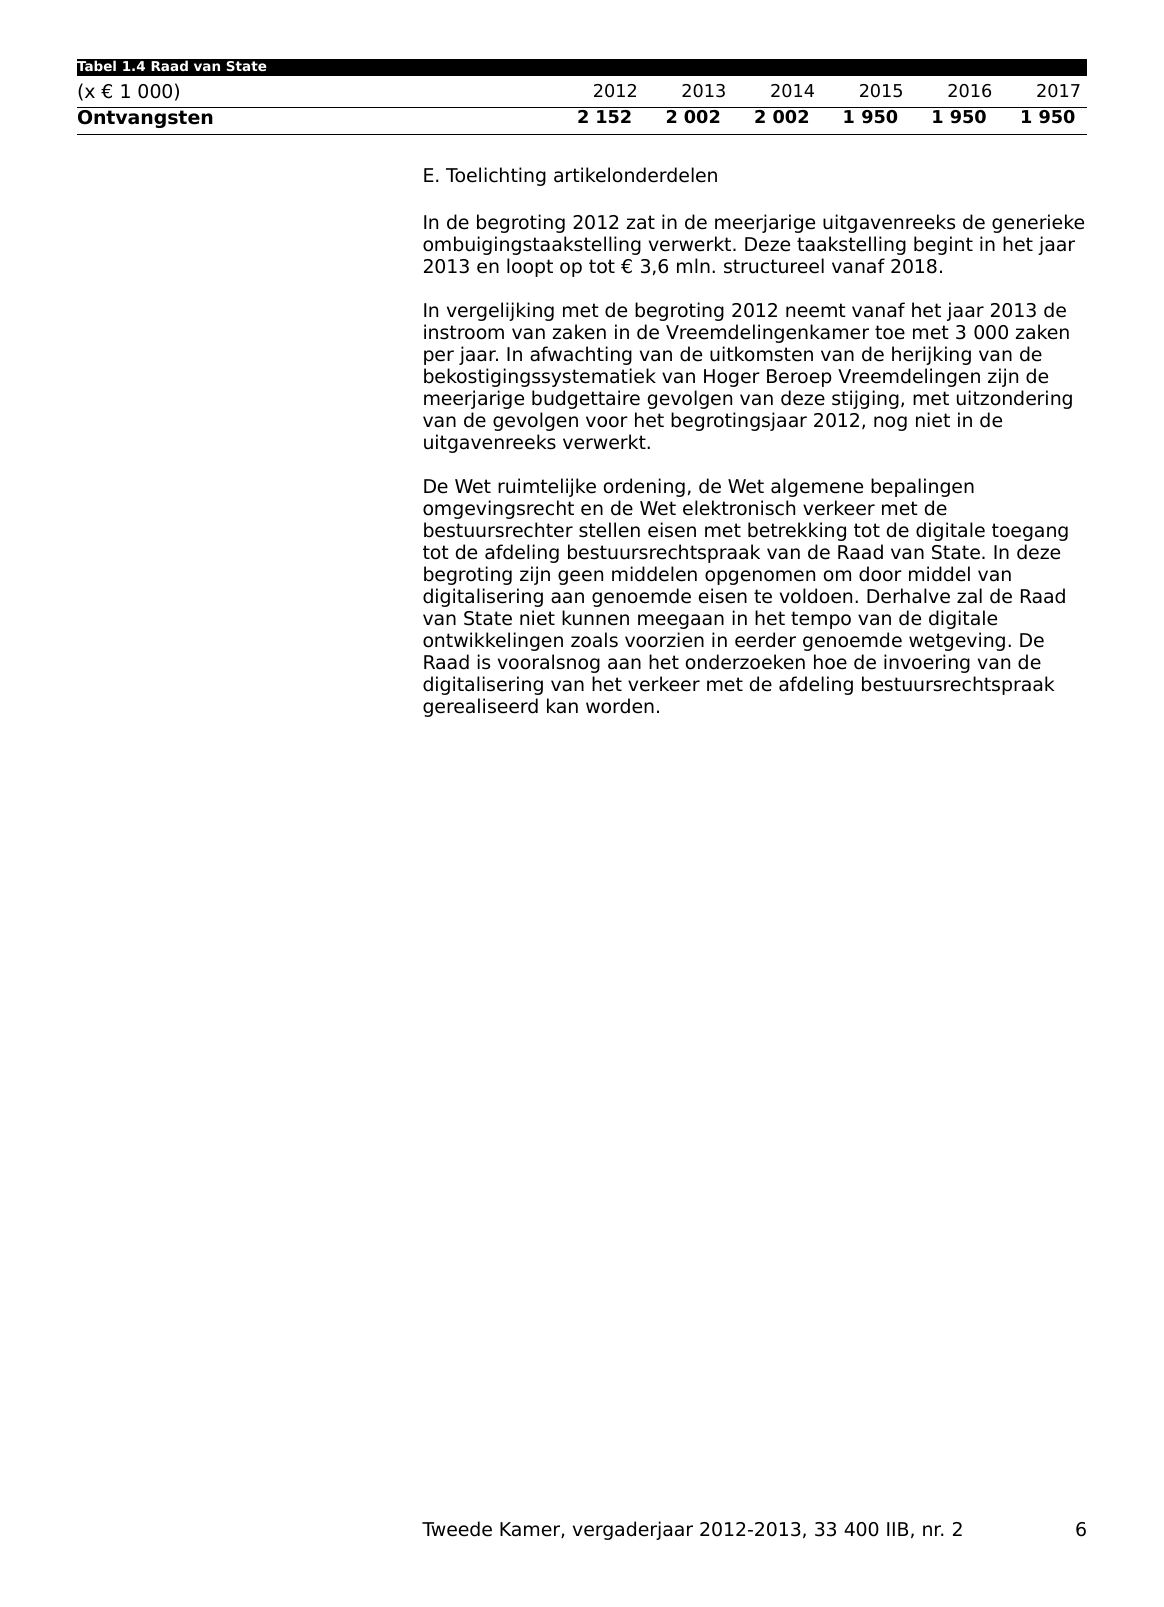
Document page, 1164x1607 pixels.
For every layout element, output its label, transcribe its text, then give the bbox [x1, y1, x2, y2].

table_cell 2015 [821, 76, 909, 107]
table_cell 2013 [644, 76, 732, 107]
table_cell 2014 [732, 76, 821, 107]
table_cell 1 950 [909, 108, 998, 134]
table_cell 2 002 [732, 108, 821, 134]
table_header Tabel 1.4 Raad van State [77, 59, 1087, 75]
subtitle E. Toelichting artikelonderdelen [422, 165, 1087, 187]
text De Wet ruimtelijke ordening, de Wet algemene bepalingen omgevingsrecht en de Wet elektronisch verkeer met de bestuursrechter stellen eisen met betrekking tot de digitale toegang tot de afdeling bestuursrechtspraak van de Raad van State. In deze begroting zijn geen middelen opgenomen om door middel van digitalisering aan genoemde eisen te voldoen. Derhalve zal de Raad van State niet kunnen meegaan in het tempo van de digitale ontwikkelingen zoals voorzien in eerder genoemde wetgeving. De Raad is vooralsnog aan het onderzoeken hoe de invoering van de digitalisering van het verkeer met de afdeling bestuursrechtspraak gerealiseerd kan worden. [422, 476, 1087, 718]
table_cell 1 950 [998, 108, 1087, 134]
table_cell 2 002 [644, 108, 732, 134]
table_cell (x € 1 000) [77, 76, 555, 107]
table_cell 1 950 [821, 108, 909, 134]
table_cell 2016 [909, 76, 998, 107]
text In vergelijking met de begroting 2012 neemt vanaf het jaar 2013 de instroom van zaken in de Vreemdelingenkamer toe met 3 000 zaken per jaar. In afwachting van de uitkomsten van de herijking van de bekostigingssystematiek van Hoger Beroep Vreemdelingen zijn de meerjarige budgettaire gevolgen van deze stijging, met uitzondering van de gevolgen voor het begrotingsjaar 2012, nog niet in de uitgavenreeks verwerkt. [422, 300, 1087, 454]
table_cell Ontvangsten [77, 108, 555, 134]
text In de begroting 2012 zat in de meerjarige uitgavenreeks de generieke ombuigingstaakstelling verwerkt. Deze taakstelling begint in het jaar 2013 en loopt op tot € 3,6 mln. structureel vanaf 2018. [422, 212, 1087, 278]
table_cell 2 152 [555, 108, 644, 134]
table_cell 2017 [998, 76, 1087, 107]
table_cell 2012 [555, 76, 644, 107]
